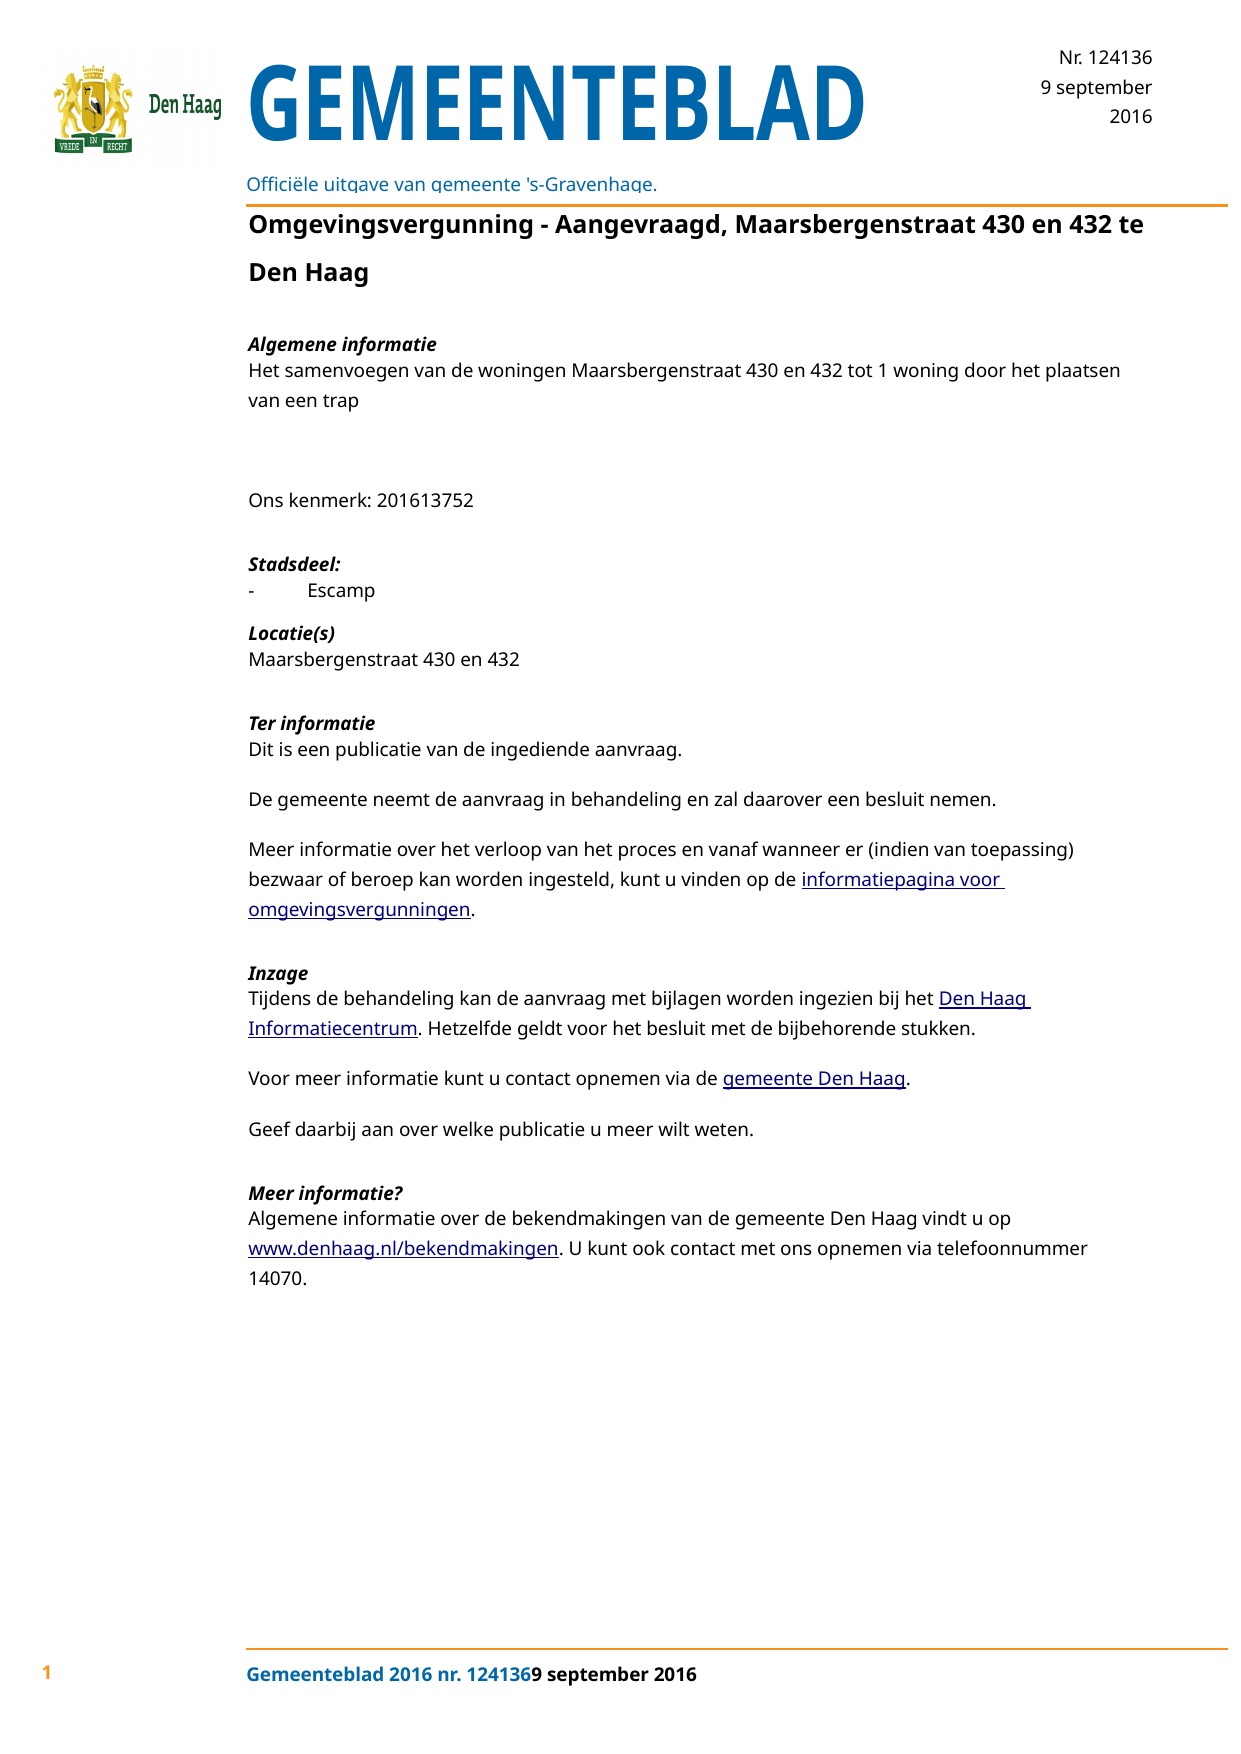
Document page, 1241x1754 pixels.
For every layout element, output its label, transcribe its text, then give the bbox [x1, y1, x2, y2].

text Locatie(s) [248, 620, 1152, 646]
text Meer informatie? [248, 1180, 1152, 1206]
text Het samenvoegen van de woningen Maarsbergenstraat 430 en 432 tot 1 woning door het plaatsen van een trap [248, 357, 1152, 412]
text Meer informatie over het verloop van het proces en vanaf wanneer er (indien van toepassing) bezwaar of beroep kan worden ingesteld, kunt u vinden op de informatiepagina voor omgevingsvergunningen. [248, 837, 1152, 922]
text Ter informatie [248, 710, 1152, 736]
text Stadsdeel: [248, 552, 1152, 577]
picture [41, 47, 231, 172]
text De gemeente neemt de aanvraag in behandeling en zal daarover een besluit nemen. [248, 786, 1152, 812]
text Maarsbergenstraat 430 en 432 [248, 646, 1152, 672]
text Geef daarbij aan over welke publicatie u meer wilt weten. [248, 1116, 1152, 1142]
text Ons kenmerk: 201613752 [248, 488, 1152, 513]
text Algemene informatie [248, 331, 1152, 357]
text Tijdens de behandeling kan de aanvraag met bijlagen worden ingezien bij het Den Haag Informatiecentrum. Hetzelfde geldt voor het besluit met de bijbehorende stukken. [248, 986, 1152, 1041]
text Dit is een publicatie van de ingediende aanvraag. [248, 736, 1152, 762]
text Inzage [248, 960, 1152, 986]
text Voor meer informatie kunt u contact opnemen via de gemeente Den Haag. [248, 1066, 1152, 1091]
text Omgevingsvergunning - Aangevraagd, Maarsbergenstraat 430 en 432 te Den Haag [248, 207, 1152, 288]
text Algemene informatie over de bekendmakingen van de gemeente Den Haag vindt u op www.denhaag.nl/bekendmakingen. U kunt ook contact met ons opnemen via telefoonnummer 14070. [248, 1206, 1152, 1291]
list Escamp [248, 577, 1152, 603]
